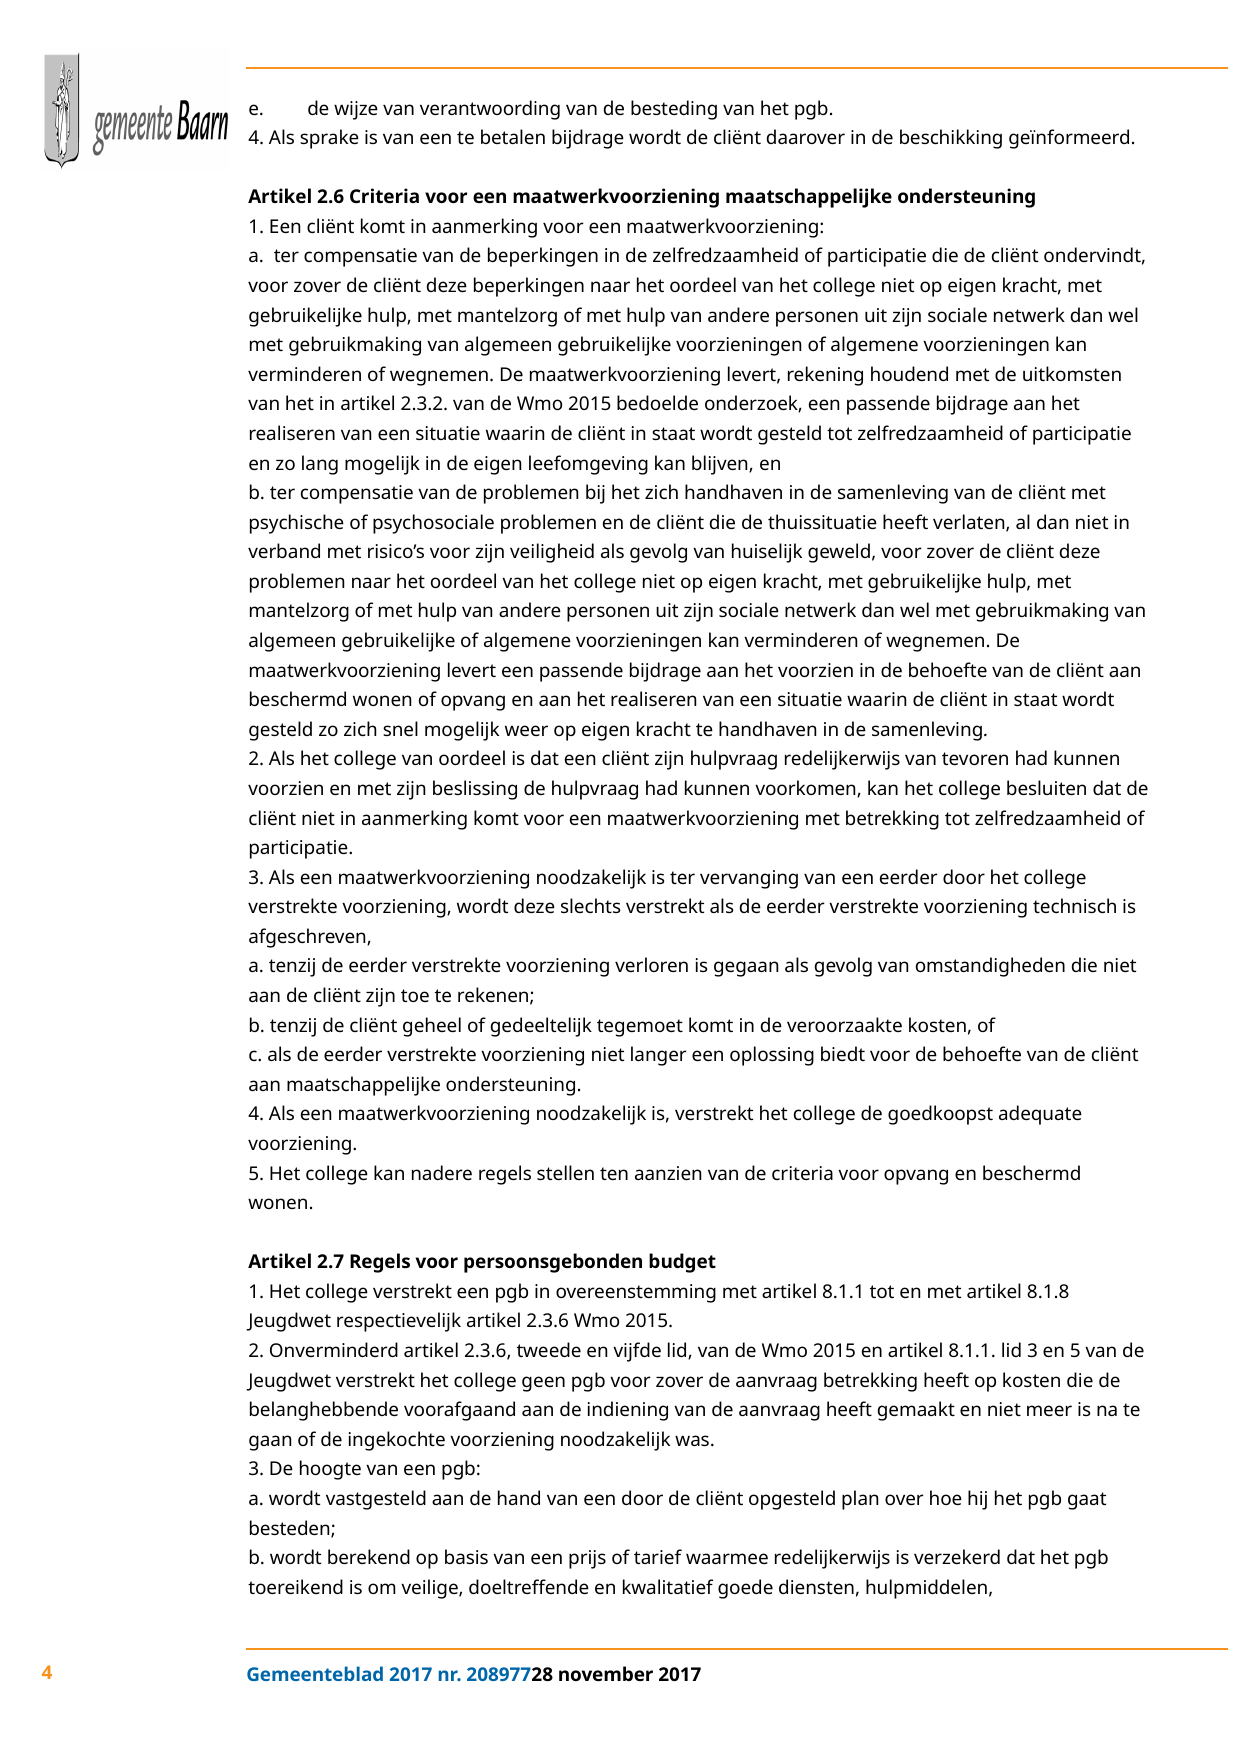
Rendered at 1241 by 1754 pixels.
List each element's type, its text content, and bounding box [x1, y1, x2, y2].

text a. tenzij de eerder verstrekte voorziening verloren is gegaan als gevolg van omstandigheden die niet aan de cliënt zijn toe te rekenen; [248, 953, 1152, 1008]
text a. wordt vastgesteld aan de hand van een door de cliënt opgesteld plan over hoe hij het pgb gaat besteden; [248, 1485, 1152, 1541]
text Artikel 2.7 Regels voor persoonsgebonden budget [248, 1248, 1152, 1274]
text 3. Als een maatwerkvoorziening noodzakelijk is ter vervanging van een eerder door het college verstrekte voorziening, wordt deze slechts verstrekt als de eerder verstrekte voorziening technisch is afgeschreven, [248, 864, 1152, 949]
text b. ter compensatie van de problemen bij het zich handhaven in de samenleving van de cliënt met psychische of psychosociale problemen en de cliënt die de thuissituatie heeft verlaten, al dan niet in verband met risico’s voor zijn veiligheid als gevolg van huiselijk geweld, voor zover de cliënt deze problemen naar het oordeel van het college niet op eigen kracht, met gebruikelijke hulp, met mantelzorg of met hulp van andere personen uit zijn sociale netwerk dan wel met gebruikmaking van algemeen gebruikelijke of algemene voorzieningen kan verminderen of wegnemen. De maatwerkvoorziening levert een passende bijdrage aan het voorzien in de behoefte van de cliënt aan beschermd wonen of opvang en aan het realiseren van een situatie waarin de cliënt in staat wordt gesteld zo zich snel mogelijk weer op eigen kracht te handhaven in de samenleving. [248, 479, 1152, 742]
text a. ter compensatie van de beperkingen in de zelfredzaamheid of participatie die de cliënt ondervindt, voor zover de cliënt deze beperkingen naar het oordeel van het college niet op eigen kracht, met gebruikelijke hulp, met mantelzorg of met hulp van andere personen uit zijn sociale netwerk dan wel met gebruikmaking van algemeen gebruikelijke voorzieningen of algemene voorzieningen kan verminderen of wegnemen. De maatwerkvoorziening levert, rekening houdend met de uitkomsten van het in artikel 2.3.2. van de Wmo 2015 bedoelde onderzoek, een passende bijdrage aan het realiseren van een situatie waarin de cliënt in staat wordt gesteld tot zelfredzaamheid of participatie en zo lang mogelijk in de eigen leefomgeving kan blijven, en [248, 243, 1152, 476]
text 2. Onverminderd artikel 2.3.6, tweede en vijfde lid, van de Wmo 2015 en artikel 8.1.1. lid 3 en 5 van de Jeugdwet verstrekt het college geen pgb voor zover de aanvraag betrekking heeft op kosten die de belanghebbende voorafgaand aan de indiening van de aanvraag heeft gemaakt en niet meer is na te gaan of de ingekochte voorziening noodzakelijk was. [248, 1337, 1152, 1452]
text 4. Als een maatwerkvoorziening noodzakelijk is, verstrekt het college de goedkoopst adequate voorziening. [248, 1101, 1152, 1156]
text b. tenzij de cliënt geheel of gedeeltelijk tegemoet komt in de veroorzaakte kosten, of [248, 1012, 1152, 1038]
text 5. Het college kan nadere regels stellen ten aanzien van de criteria voor opvang en beschermd wonen. [248, 1160, 1152, 1215]
text b. wordt berekend op basis van een prijs of tarief waarmee redelijkerwijs is verzekerd dat het pgb toereikend is om veilige, doeltreffende en kwalitatief goede diensten, hulpmiddelen, [248, 1544, 1152, 1600]
text 1. Een cliënt komt in aanmerking voor een maatwerkvoorziening: [248, 213, 1152, 239]
text 3. De hoogte van een pgb: [248, 1456, 1152, 1481]
picture [41, 47, 231, 172]
text Artikel 2.6 Criteria voor een maatwerkvoorziening maatschappelijke ondersteuning [248, 183, 1152, 209]
text 1. Het college verstrekt een pgb in overeenstemming met artikel 8.1.1 tot en met artikel 8.1.8 Jeugdwet respectievelijk artikel 2.3.6 Wmo 2015. [248, 1278, 1152, 1333]
text 2. Als het college van oordeel is dat een cliënt zijn hulpvraag redelijkerwijs van tevoren had kunnen voorzien en met zijn beslissing de hulpvraag had kunnen voorkomen, kan het college besluiten dat de cliënt niet in aanmerking komt voor een maatwerkvoorziening met betrekking tot zelfredzaamheid of participatie. [248, 746, 1152, 860]
text 4. Als sprake is van een te betalen bijdrage wordt de cliënt daarover in de beschikking geïnformeerd. [248, 124, 1152, 150]
text c. als de eerder verstrekte voorziening niet langer een oplossing biedt voor de behoefte van de cliënt aan maatschappelijke ondersteuning. [248, 1041, 1152, 1097]
list de wijze van verantwoording van de besteding van het pgb. [248, 95, 1152, 121]
